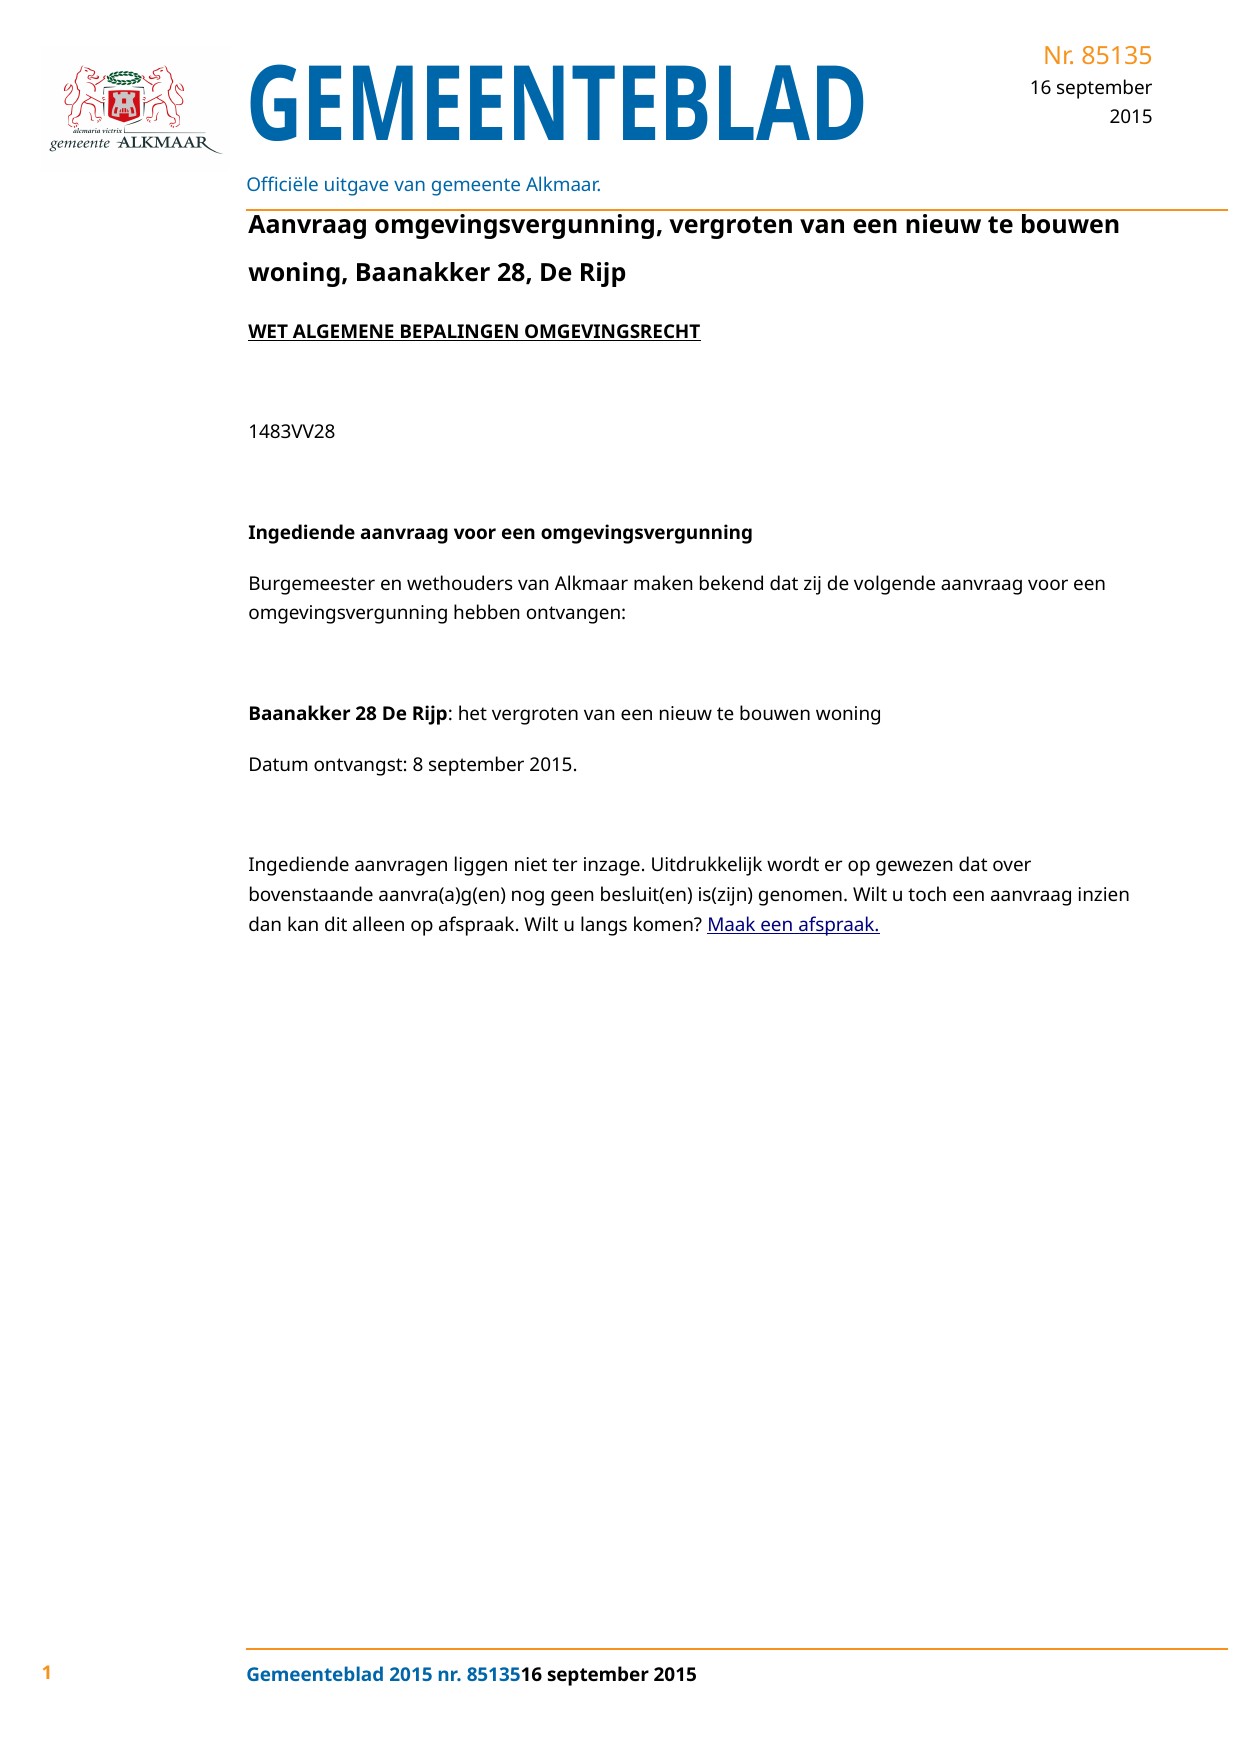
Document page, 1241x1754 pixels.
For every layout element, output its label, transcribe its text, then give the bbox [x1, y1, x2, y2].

text Ingediende aanvragen liggen niet ter inzage. Uitdrukkelijk wordt er op gewezen dat over bovenstaande aanvra(a)g(en) nog geen besluit(en) is(zijn) genomen. Wilt u toch een aanvraag inzien dan kan dit alleen op afspraak. Wilt u langs komen? Maak een afspraak. [248, 852, 1152, 937]
text Baanakker 28 De Rijp: het vergroten van een nieuw te bouwen woning [248, 700, 1152, 726]
text WET ALGEMENE BEPALINGEN OMGEVINGSRECHT [248, 318, 1152, 344]
picture [41, 47, 231, 172]
text 1483VV28 [248, 419, 1152, 444]
text Datum ontvangst: 8 september 2015. [248, 751, 1152, 777]
text Aanvraag omgevingsvergunning, vergroten van een nieuw te bouwen woning, Baanakker 28, De Rijp [248, 211, 1152, 288]
text Ingediende aanvraag voor een omgevingsvergunning [248, 519, 1152, 545]
text Burgemeester en wethouders van Alkmaar maken bekend dat zij de volgende aanvraag voor een omgevingsvergunning hebben ontvangen: [248, 570, 1152, 625]
